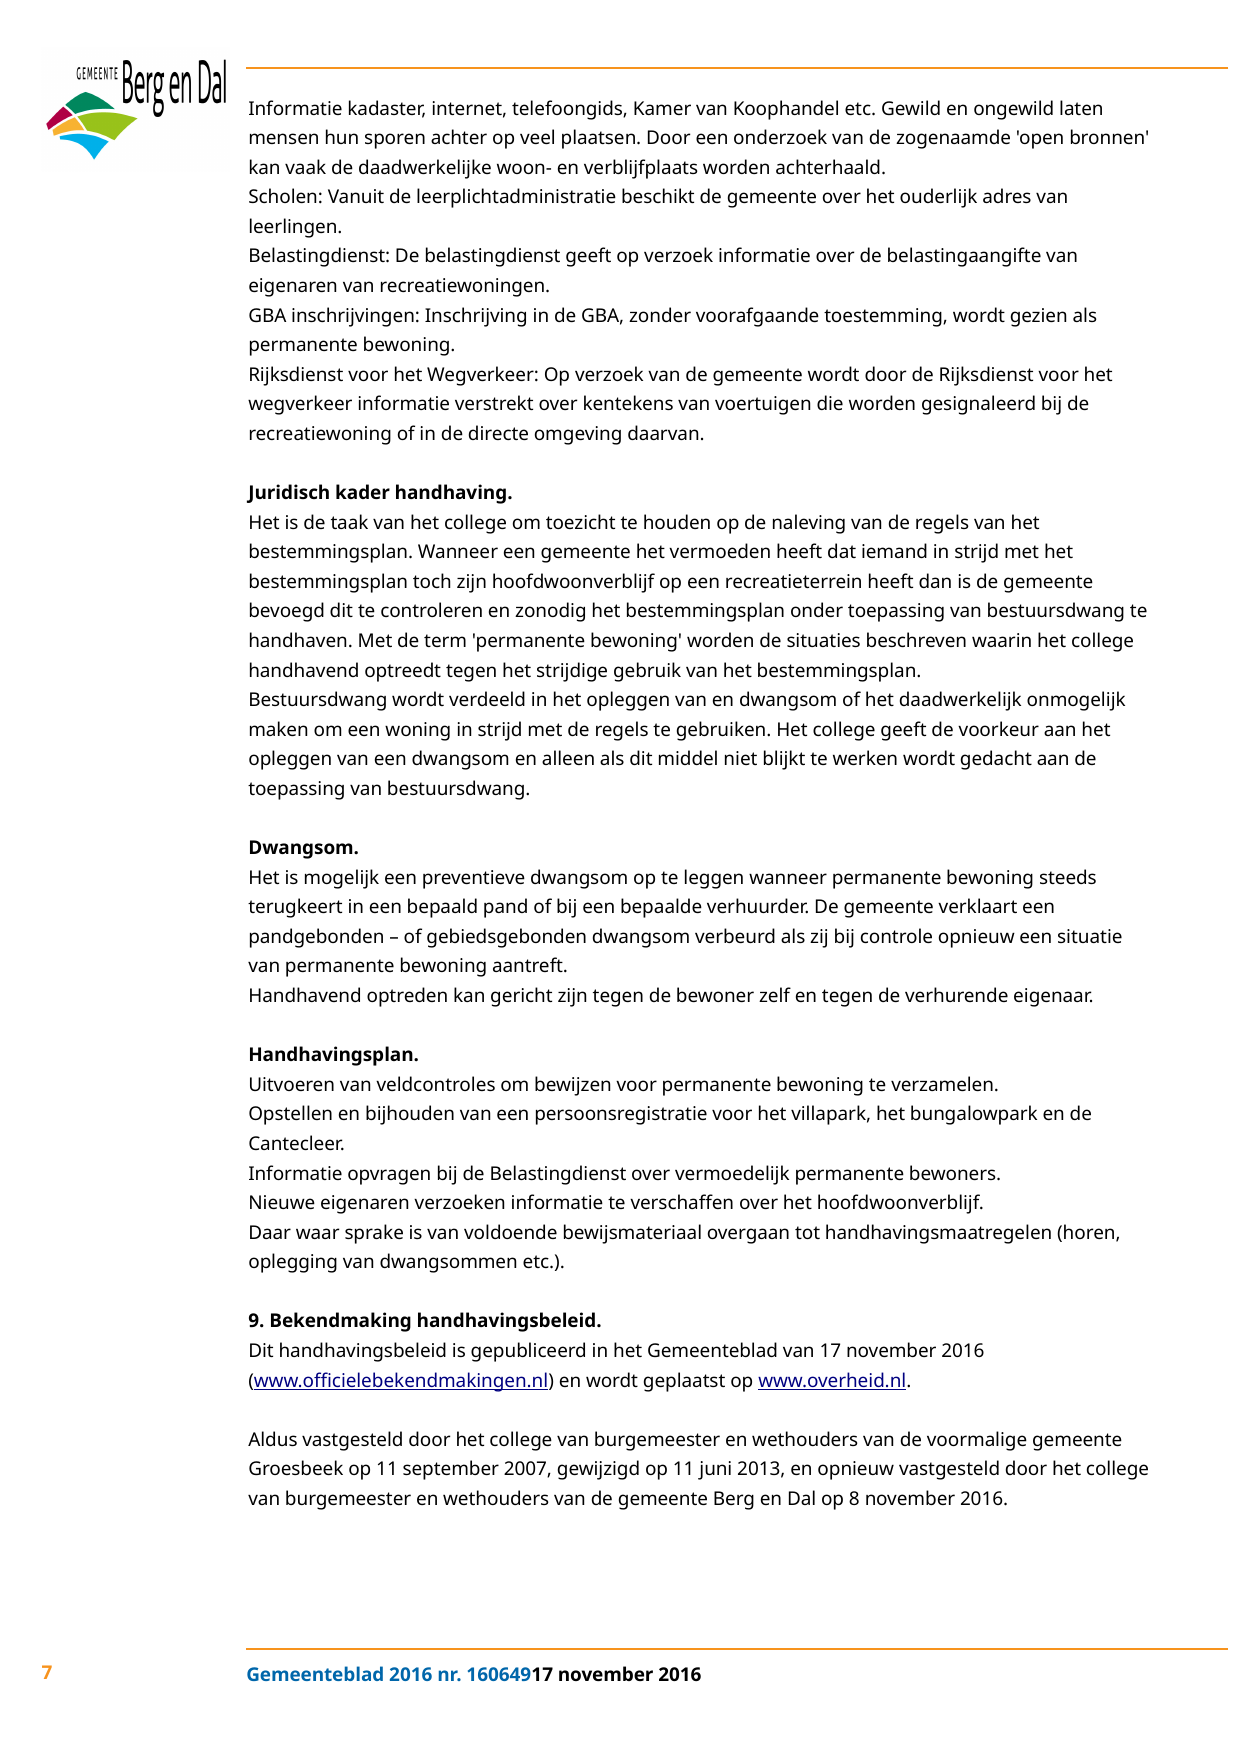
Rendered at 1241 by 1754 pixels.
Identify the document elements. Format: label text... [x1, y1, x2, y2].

text Handhavingsplan. [248, 1041, 1152, 1067]
text Belastingdienst: De belastingdienst geeft op verzoek informatie over de belastingaangifte van eigenaren van recreatiewoningen. [248, 243, 1152, 298]
text Daar waar sprake is van voldoende bewijsmateriaal overgaan tot handhavingsmaatregelen (horen, oplegging van dwangsommen etc.). [248, 1219, 1152, 1274]
text 9. Bekendmaking handhavingsbeleid. [248, 1308, 1152, 1333]
text Informatie kadaster, internet, telefoongids, Kamer van Koophandel etc. Gewild en ongewild laten mensen hun sporen achter op veel plaatsen. Door een onderzoek van de zogenaamde 'open bronnen' kan vaak de daadwerkelijke woon- en verblijfplaats worden achterhaald. [248, 95, 1152, 180]
text Informatie opvragen bij de Belastingdienst over vermoedelijk permanente bewoners. [248, 1160, 1152, 1186]
text Uitvoeren van veldcontroles om bewijzen voor permanente bewoning te verzamelen. [248, 1071, 1152, 1097]
text Aldus vastgesteld door het college van burgemeester en wethouders van de voormalige gemeente Groesbeek op 11 september 2007, gewijzigd op 11 juni 2013, en opnieuw vastgesteld door het college van burgemeester en wethouders van de gemeente Berg en Dal op 8 november 2016. [248, 1426, 1152, 1511]
picture [41, 47, 231, 172]
text Dwangsom. [248, 834, 1152, 860]
text Het is mogelijk een preventieve dwangsom op te leggen wanneer permanente bewoning steeds terugkeert in een bepaald pand of bij een bepaalde verhuurder. De gemeente verklaart een pandgebonden – of gebiedsgebonden dwangsom verbeurd als zij bij controle opnieuw een situatie van permanente bewoning aantreft. [248, 864, 1152, 978]
text Scholen: Vanuit de leerplichtadministratie beschikt de gemeente over het ouderlijk adres van leerlingen. [248, 183, 1152, 239]
text Dit handhavingsbeleid is gepubliceerd in het Gemeenteblad van 17 november 2016 (www.officielebekendmakingen.nl) en wordt geplaatst op www.overheid.nl. [248, 1337, 1152, 1393]
text GBA inschrijvingen: Inschrijving in de GBA, zonder voorafgaande toestemming, wordt gezien als permanente bewoning. [248, 302, 1152, 357]
text Juridisch kader handhaving. [248, 479, 1152, 505]
text Nieuwe eigenaren verzoeken informatie te verschaffen over het hoofdwoonverblijf. [248, 1189, 1152, 1215]
text Opstellen en bijhouden van een persoonsregistratie voor het villapark, het bungalowpark en de Cantecleer. [248, 1101, 1152, 1156]
text Bestuursdwang wordt verdeeld in het opleggen van en dwangsom of het daadwerkelijk onmogelijk maken om een woning in strijd met de regels te gebruiken. Het college geeft de voorkeur aan het opleggen van een dwangsom en alleen als dit middel niet blijkt te werken wordt gedacht aan de toepassing van bestuursdwang. [248, 686, 1152, 801]
text Het is de taak van het college om toezicht te houden op de naleving van de regels van het bestemmingsplan. Wanneer een gemeente het vermoeden heeft dat iemand in strijd met het bestemmingsplan toch zijn hoofdwoonverblijf op een recreatieterrein heeft dan is de gemeente bevoegd dit te controleren en zonodig het bestemmingsplan onder toepassing van bestuursdwang te handhaven. Met de term 'permanente bewoning' worden de situaties beschreven waarin het college handhavend optreedt tegen het strijdige gebruik van het bestemmingsplan. [248, 509, 1152, 683]
text Handhavend optreden kan gericht zijn tegen de bewoner zelf en tegen de verhurende eigenaar. [248, 982, 1152, 1008]
text Rijksdienst voor het Wegverkeer: Op verzoek van de gemeente wordt door de Rijksdienst voor het wegverkeer informatie verstrekt over kentekens van voertuigen die worden gesignaleerd bij de recreatiewoning of in de directe omgeving daarvan. [248, 361, 1152, 446]
